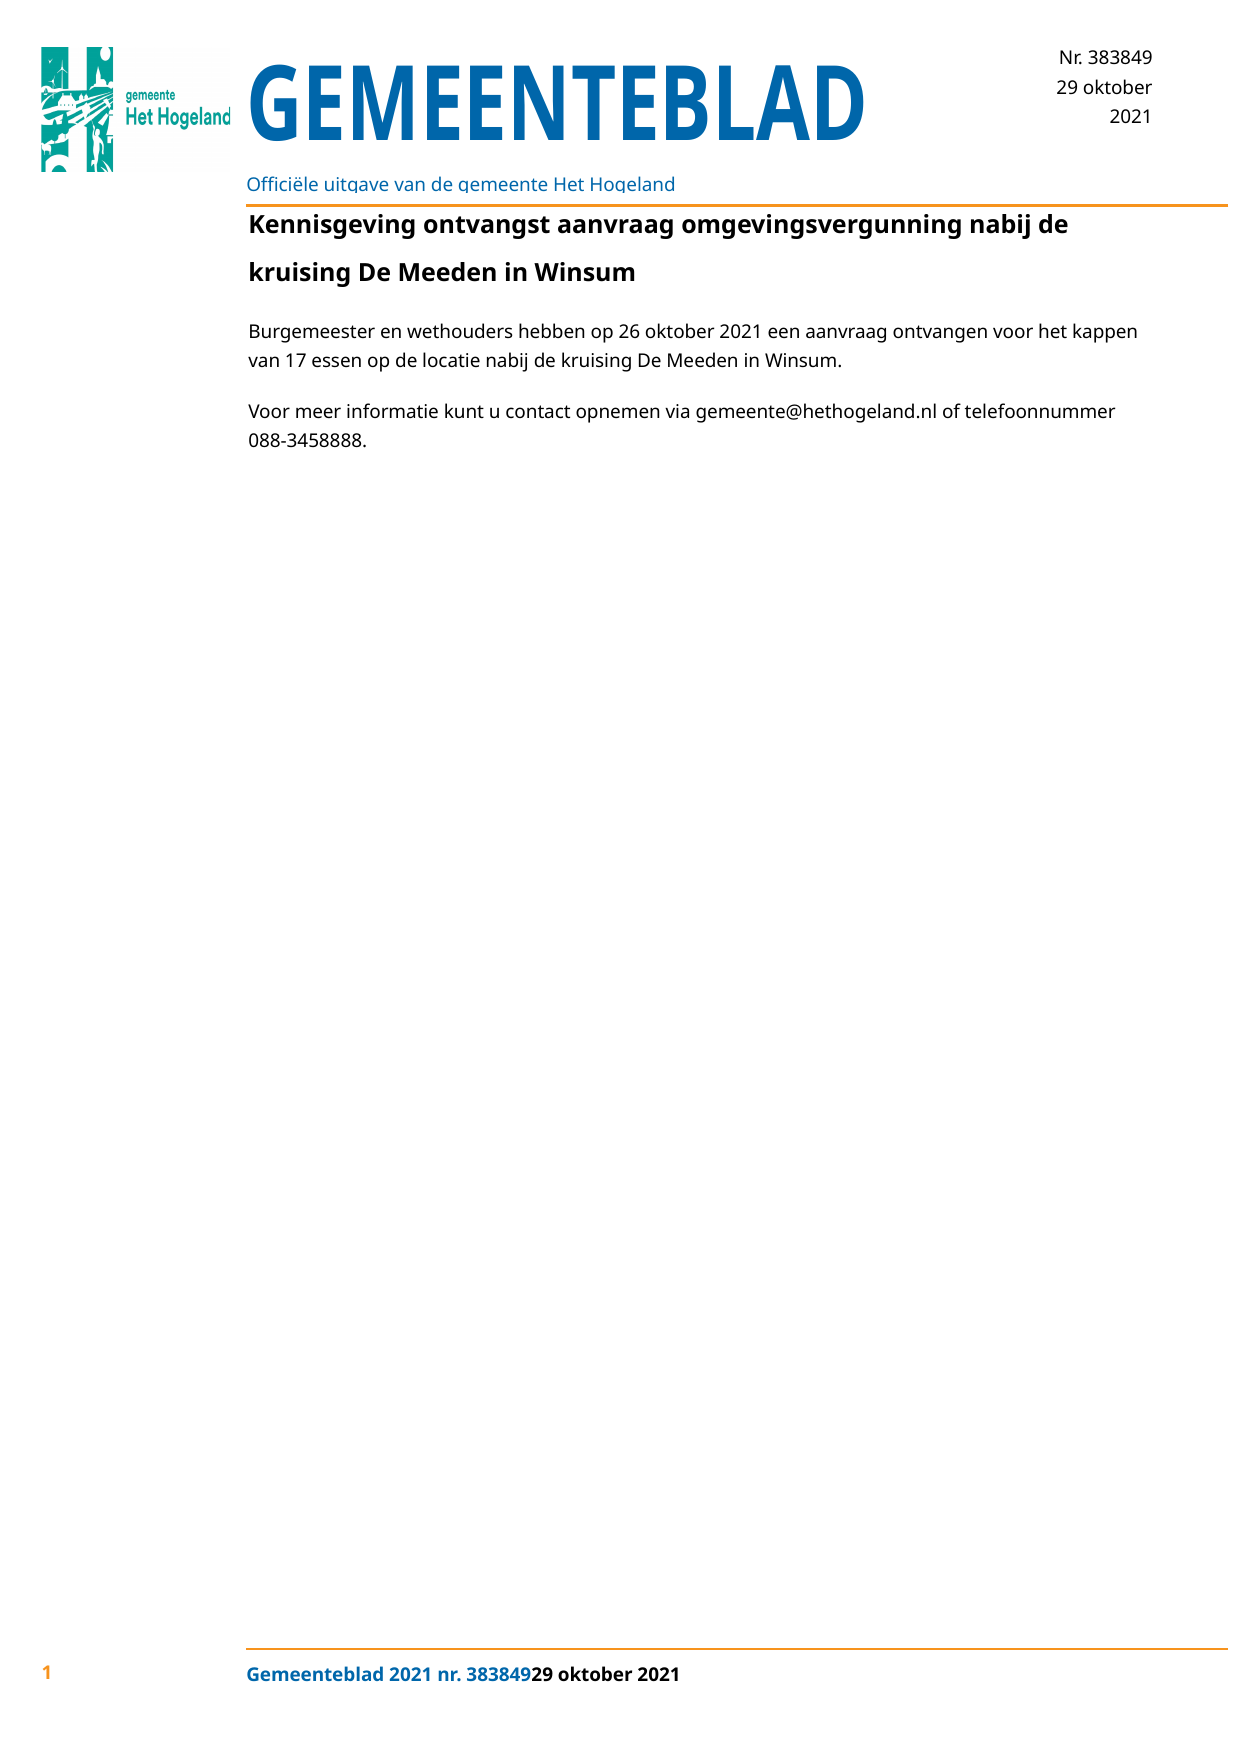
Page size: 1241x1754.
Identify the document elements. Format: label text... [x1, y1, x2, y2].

text Burgemeester en wethouders hebben op 26 oktober 2021 een aanvraag ontvangen voor het kappen van 17 essen op de locatie nabij de kruising De Meeden in Winsum. [248, 318, 1152, 373]
text Kennisgeving ontvangst aanvraag omgevingsvergunning nabij de kruising De Meeden in Winsum [248, 207, 1152, 288]
text Voor meer informatie kunt u contact opnemen via gemeente@hethogeland.nl of telefoonnummer 088-3458888. [248, 398, 1152, 453]
picture [41, 47, 231, 172]
